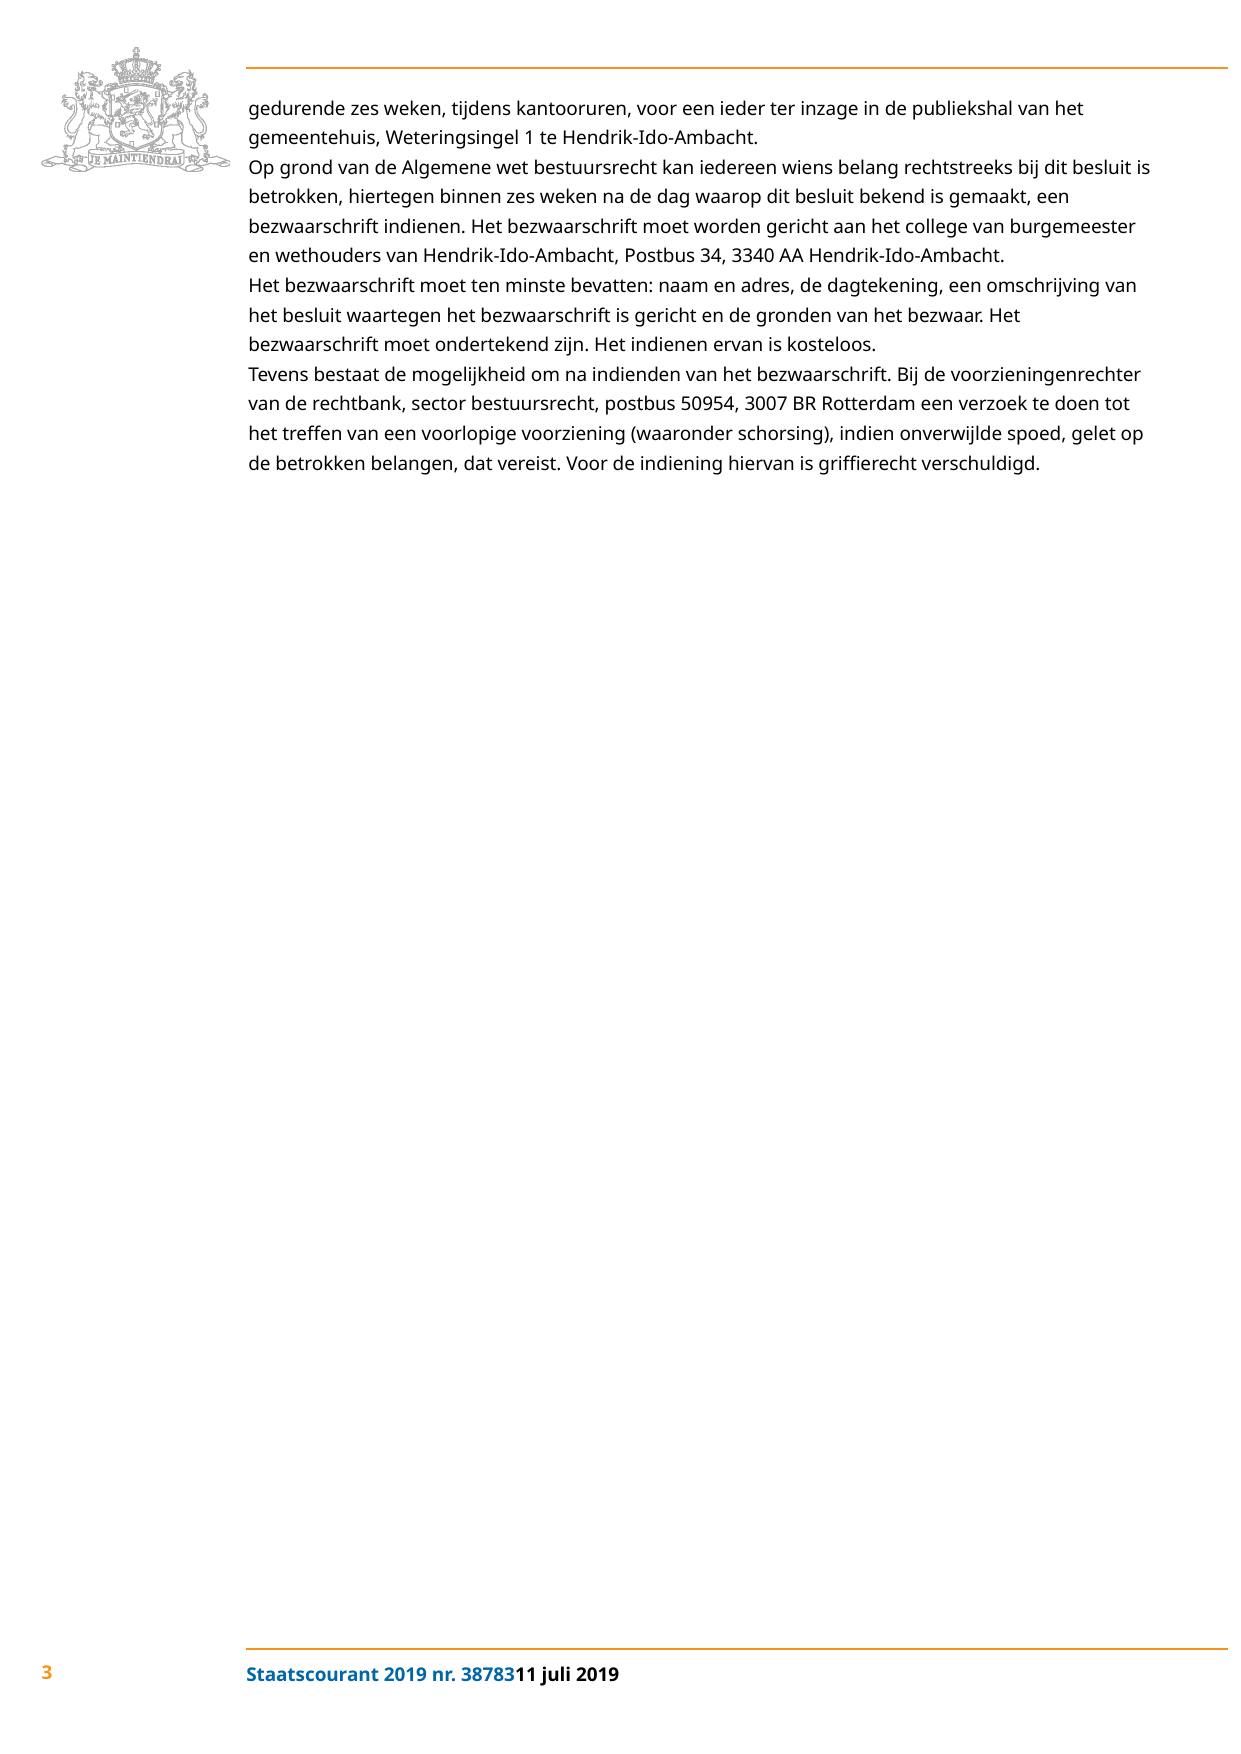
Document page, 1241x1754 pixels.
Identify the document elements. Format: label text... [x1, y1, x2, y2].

text Tevens bestaat de mogelijkheid om na indienden van het bezwaarschrift. Bij de voorzieningenrechter van de rechtbank, sector bestuursrecht, postbus 50954, 3007 BR Rotterdam een verzoek te doen tot het treffen van een voorlopige voorziening (waaronder schorsing), indien onverwijlde spoed, gelet op de betrokken belangen, dat vereist. Voor de indiening hiervan is griffierecht verschuldigd. [248, 361, 1152, 476]
text gedurende zes weken, tijdens kantooruren, voor een ieder ter inzage in de publiekshal van het gemeentehuis, Weteringsingel 1 te Hendrik-Ido-Ambacht. [248, 95, 1152, 150]
text Het bezwaarschrift moet ten minste bevatten: naam en adres, de dagtekening, een omschrijving van het besluit waartegen het bezwaarschrift is gericht en de gronden van het bezwaar. Het bezwaarschrift moet ondertekend zijn. Het indienen ervan is kosteloos. [248, 272, 1152, 357]
picture [41, 47, 231, 172]
text Op grond van de Algemene wet bestuursrecht kan iedereen wiens belang rechtstreeks bij dit besluit is betrokken, hiertegen binnen zes weken na de dag waarop dit besluit bekend is gemaakt, een bezwaarschrift indienen. Het bezwaarschrift moet worden gericht aan het college van burgemeester en wethouders van Hendrik-Ido-Ambacht, Postbus 34, 3340 AA Hendrik-Ido-Ambacht. [248, 154, 1152, 268]
